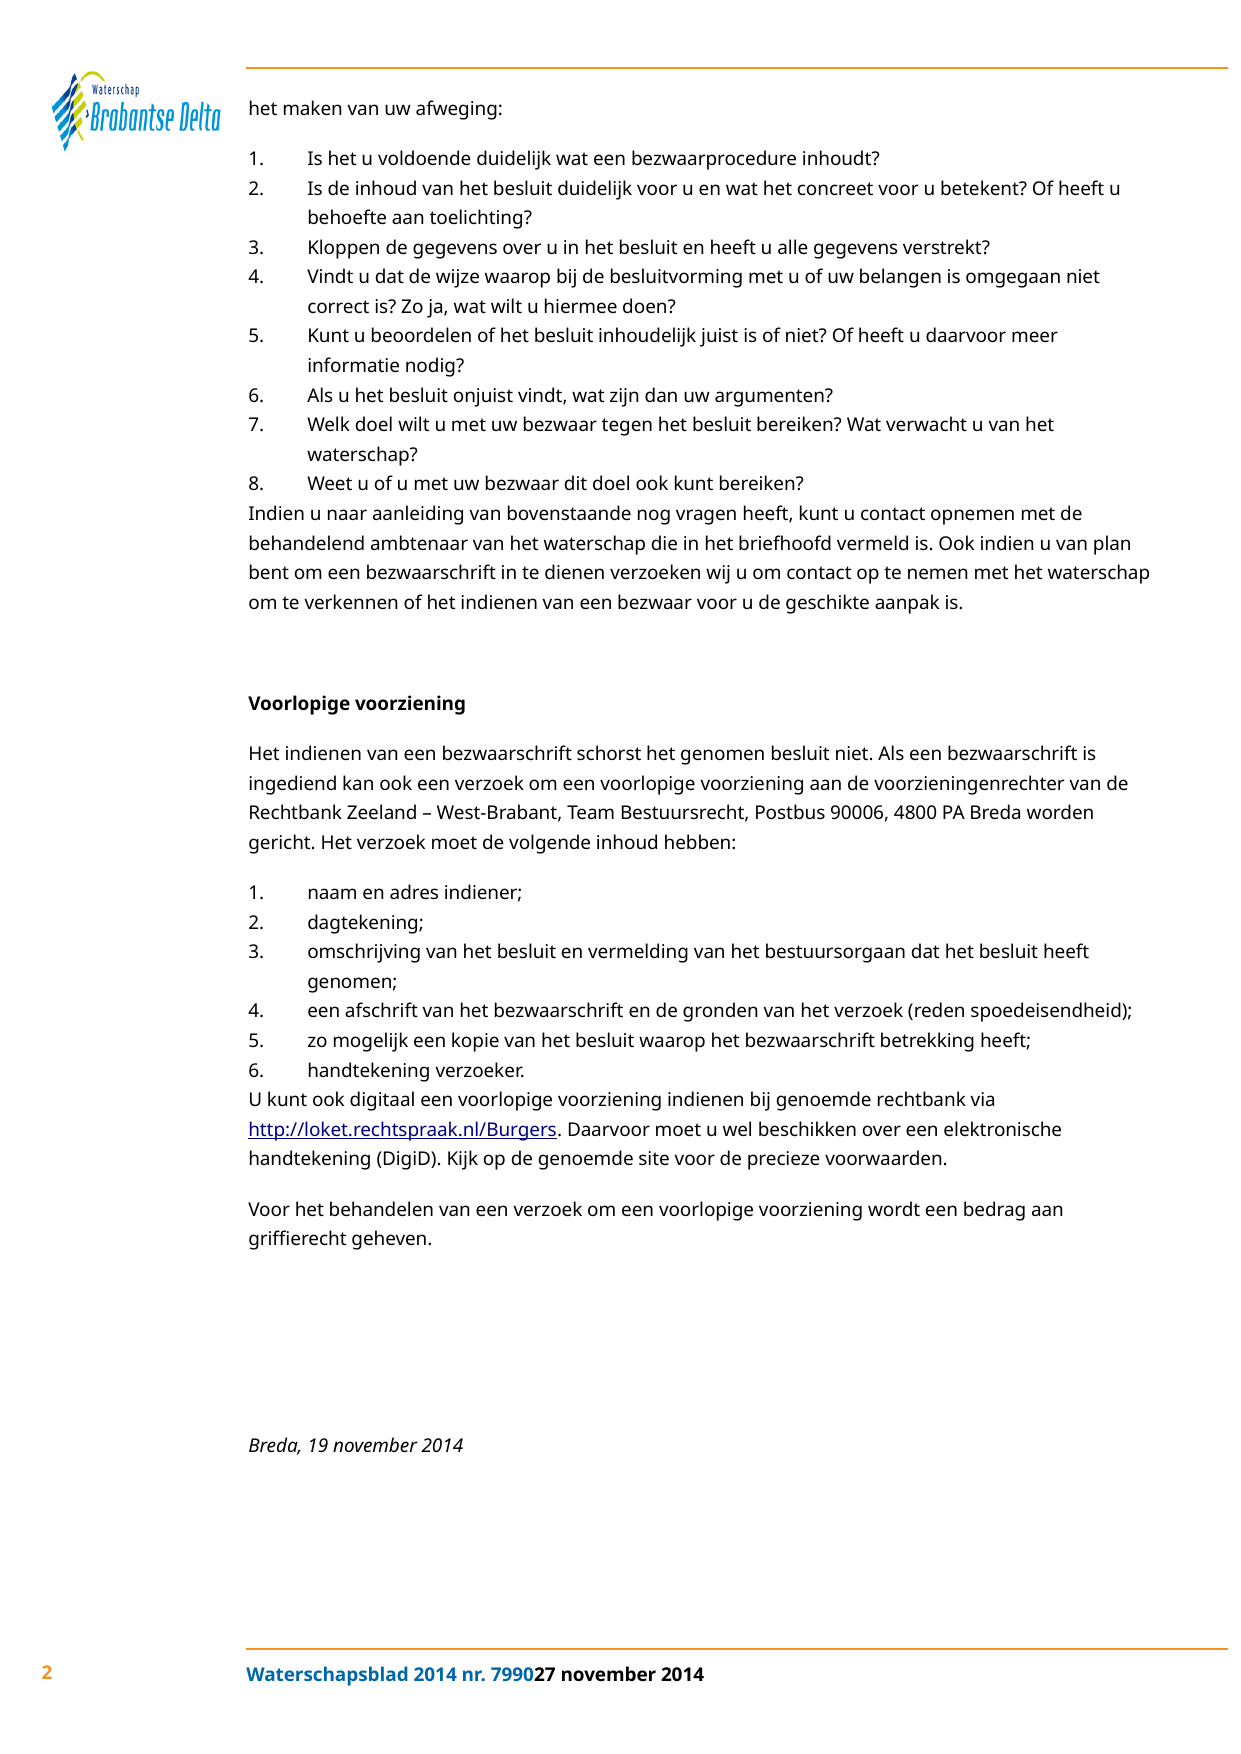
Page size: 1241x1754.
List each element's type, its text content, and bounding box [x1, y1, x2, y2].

list Welk doel wilt u met uw bezwaar tegen het besluit bereiken? Wat verwacht u van het waterschap? [248, 411, 1152, 467]
list Is het u voldoende duidelijk wat een bezwaarprocedure inhoudt? [248, 145, 1152, 171]
list naam en adres indiener; [248, 879, 1152, 905]
list Kloppen de gegevens over u in het besluit en heeft u alle gegevens verstrekt? [248, 234, 1152, 260]
text Het indienen van een bezwaarschrift schorst het genomen besluit niet. Als een bezwaarschrift is ingediend kan ook een verzoek om een voorlopige voorziening aan de voorzieningenrechter van de Rechtbank Zeeland – West-Brabant, Team Bestuursrecht, Postbus 90006, 4800 PA Breda worden gericht. Het verzoek moet de volgende inhoud hebben: [248, 740, 1152, 855]
text Voorlopige voorziening [248, 690, 1152, 716]
picture [41, 47, 231, 172]
text Voor het behandelen van een verzoek om een voorlopige voorziening wordt een bedrag aan griffierecht geheven. [248, 1196, 1152, 1251]
list omschrijving van het besluit en vermelding van het bestuursorgaan dat het besluit heeft genomen; [248, 938, 1152, 994]
list Weet u of u met uw bezwaar dit doel ook kunt bereiken? [248, 471, 1152, 496]
list zo mogelijk een kopie van het besluit waarop het bezwaarschrift betrekking heeft; [248, 1027, 1152, 1053]
list handtekening verzoeker. [248, 1057, 1152, 1083]
list Kunt u beoordelen of het besluit inhoudelijk juist is of niet? Of heeft u daarvoor meer informatie nodig? [248, 323, 1152, 378]
list Is de inhoud van het besluit duidelijk voor u en wat het concreet voor u betekent? Of heeft u behoefte aan toelichting? [248, 175, 1152, 230]
list dagtekening; [248, 909, 1152, 935]
text Indien u naar aanleiding van bovenstaande nog vragen heeft, kunt u contact opnemen met de behandelend ambtenaar van het waterschap die in het briefhoofd vermeld is. Ook indien u van plan bent om een bezwaarschrift in te dienen verzoeken wij u om contact op te nemen met het waterschap om te verkennen of het indienen van een bezwaar voor u de geschikte aanpak is. [248, 500, 1152, 615]
text U kunt ook digitaal een voorlopige voorziening indienen bij genoemde rechtbank via http://loket.rechtspraak.nl/Burgers. Daarvoor moet u wel beschikken over een elektronische handtekening (DigiD). Kijk op de genoemde site voor de precieze voorwaarden. [248, 1086, 1152, 1171]
list Als u het besluit onjuist vindt, wat zijn dan uw argumenten? [248, 382, 1152, 408]
list een afschrift van het bezwaarschrift en de gronden van het verzoek (reden spoedeisendheid); [248, 998, 1152, 1023]
list Vindt u dat de wijze waarop bij de besluitvorming met u of uw belangen is omgegaan niet correct is? Zo ja, wat wilt u hiermee doen? [248, 263, 1152, 319]
text Breda, 19 november 2014 [248, 1432, 1152, 1458]
text het maken van uw afweging: [248, 95, 1152, 121]
